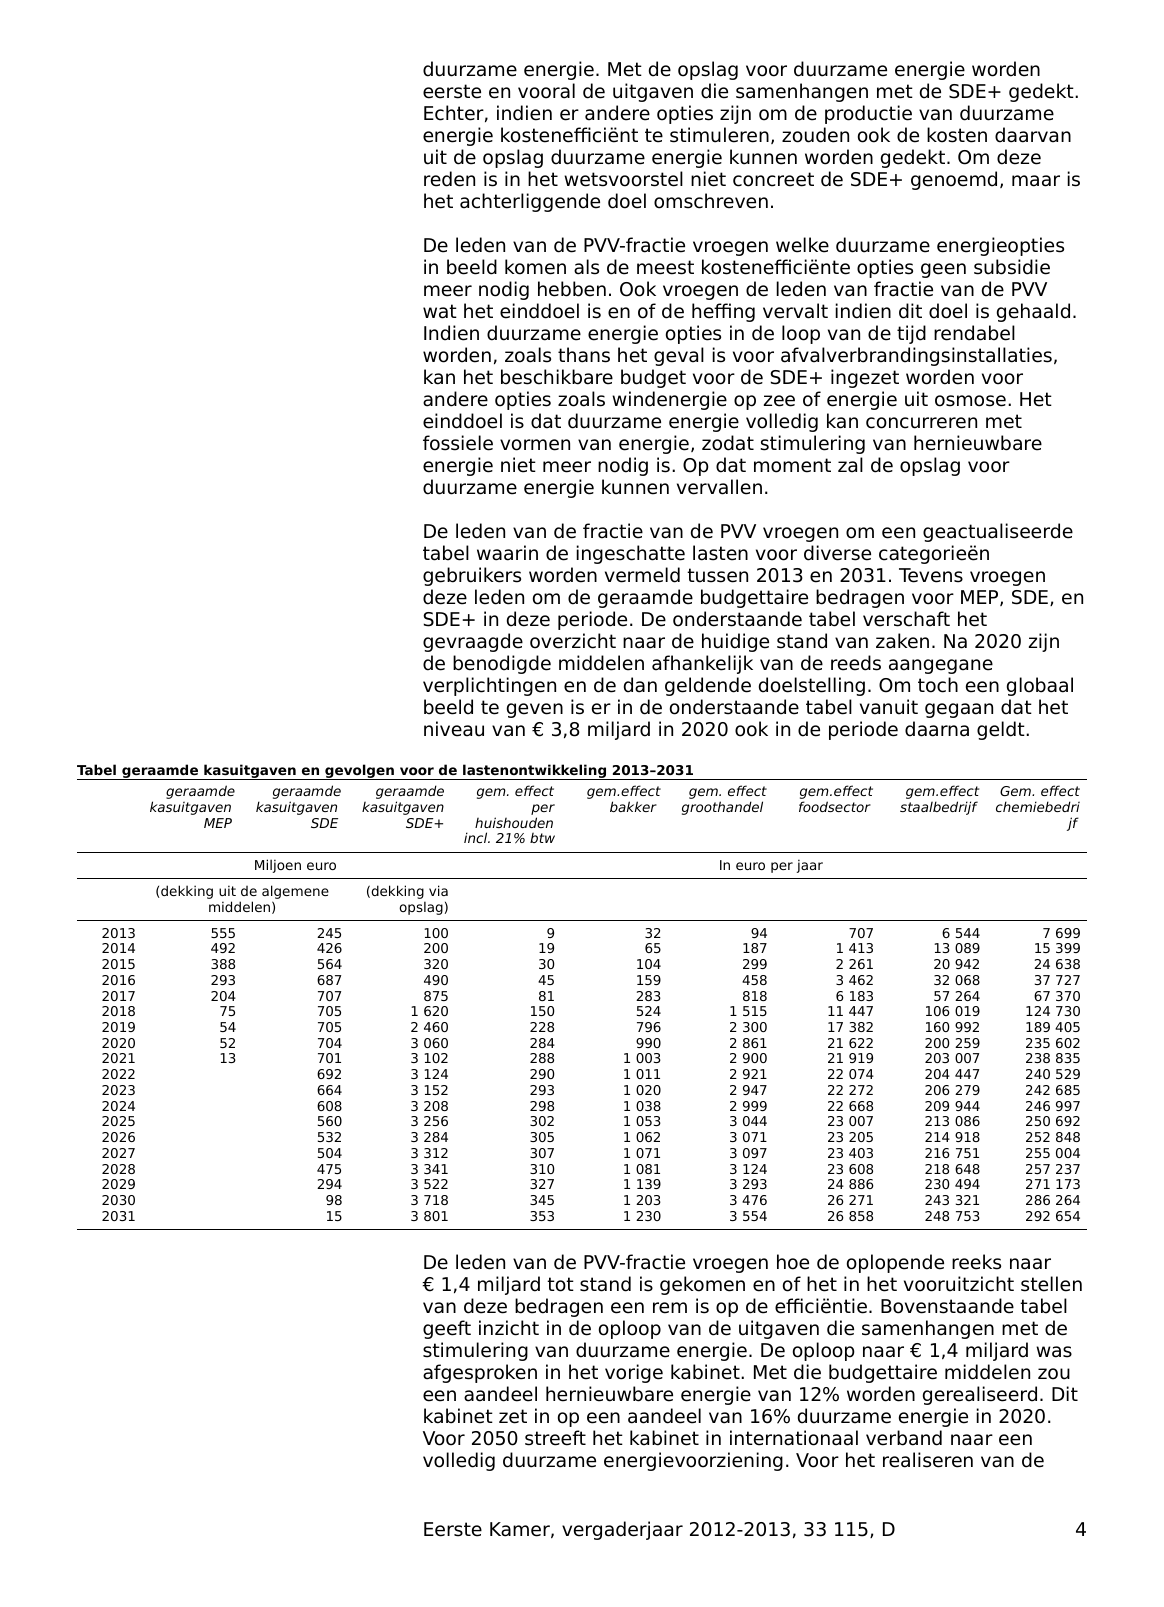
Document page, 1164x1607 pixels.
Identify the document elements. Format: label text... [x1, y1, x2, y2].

table_cell 3 801 [348, 1209, 455, 1229]
table_cell 37 727 [986, 973, 1087, 988]
table_cell 213 086 [880, 1114, 986, 1130]
table_cell 2020 [77, 1036, 136, 1051]
table_cell 235 602 [986, 1036, 1087, 1051]
table_cell 664 [242, 1083, 348, 1098]
table_cell 75 [136, 1004, 242, 1020]
table_cell 3 124 [348, 1067, 455, 1083]
table_cell 3 044 [667, 1114, 773, 1130]
table_cell 504 [242, 1146, 348, 1161]
table_header Tabel geraamde kasuitgaven en gevolgen voor de lastenontwikkeling 2013–2031 [77, 763, 1087, 778]
table_cell 290 [455, 1067, 561, 1083]
table_cell 248 753 [880, 1209, 986, 1229]
table_cell 796 [561, 1020, 667, 1036]
table_cell 1 620 [348, 1004, 455, 1020]
table_cell 20 942 [880, 957, 986, 973]
table_cell 65 [561, 941, 667, 957]
table_cell [136, 1130, 242, 1146]
table_cell 228 [455, 1020, 561, 1036]
table_cell 293 [136, 973, 242, 988]
table_cell 150 [455, 1004, 561, 1020]
table_cell 1 081 [561, 1161, 667, 1177]
table_cell [77, 780, 136, 852]
table_cell 388 [136, 957, 242, 973]
table_cell 2027 [77, 1146, 136, 1161]
table_cell 555 [136, 921, 242, 941]
table_cell 818 [667, 989, 773, 1004]
table_cell 23 205 [774, 1130, 880, 1146]
table_cell 9 [455, 921, 561, 941]
table_cell 13 [136, 1051, 242, 1067]
table_cell gem.effect foodsector [774, 780, 880, 852]
table_cell (dekking uit de algemene middelen) [136, 879, 348, 920]
table_cell 345 [455, 1193, 561, 1209]
table_cell 22 668 [774, 1099, 880, 1114]
table_cell 3 293 [667, 1177, 773, 1193]
table_cell 307 [455, 1146, 561, 1161]
table_cell 3 060 [348, 1036, 455, 1051]
table_cell [136, 1146, 242, 1161]
table_cell (dekking via opslag) [348, 879, 455, 920]
table_cell 1 515 [667, 1004, 773, 1020]
table_cell 2024 [77, 1099, 136, 1114]
table_cell [77, 853, 136, 878]
table_cell gem.effect bakker [561, 780, 667, 852]
table_cell [136, 1209, 242, 1229]
table_cell 2022 [77, 1067, 136, 1083]
table_cell [136, 1099, 242, 1114]
table_cell 2 300 [667, 1020, 773, 1036]
table_cell 532 [242, 1130, 348, 1146]
table_cell 22 272 [774, 1083, 880, 1098]
table_cell 271 173 [986, 1177, 1087, 1193]
table_cell 52 [136, 1036, 242, 1051]
table_cell 490 [348, 973, 455, 988]
table_cell 26 271 [774, 1193, 880, 1209]
table_cell 475 [242, 1161, 348, 1177]
table_cell 218 648 [880, 1161, 986, 1177]
table_cell 30 [455, 957, 561, 973]
table_cell 216 751 [880, 1146, 986, 1161]
table_cell 305 [455, 1130, 561, 1146]
table_cell 240 529 [986, 1067, 1087, 1083]
table_cell gem.effect staalbedrijf [880, 780, 986, 852]
table_cell 1 011 [561, 1067, 667, 1083]
table_cell 24 886 [774, 1177, 880, 1193]
table_cell 564 [242, 957, 348, 973]
table_cell 284 [455, 1036, 561, 1051]
table_cell [774, 879, 880, 920]
table_cell gem. effect per huishouden incl. 21% btw [455, 780, 561, 852]
table_cell [136, 1177, 242, 1193]
table_cell 2030 [77, 1193, 136, 1209]
table_cell 3 341 [348, 1161, 455, 1177]
table_cell 2013 [77, 921, 136, 941]
table_cell 704 [242, 1036, 348, 1051]
table_cell 2029 [77, 1177, 136, 1193]
table_cell 21 622 [774, 1036, 880, 1051]
table_cell 310 [455, 1161, 561, 1177]
table_cell 705 [242, 1004, 348, 1020]
table_cell 250 692 [986, 1114, 1087, 1130]
table_cell 524 [561, 1004, 667, 1020]
table_cell 875 [348, 989, 455, 1004]
table_cell 2018 [77, 1004, 136, 1020]
table_cell 299 [667, 957, 773, 973]
table_cell 17 382 [774, 1020, 880, 1036]
table_cell 214 918 [880, 1130, 986, 1146]
table_cell 206 279 [880, 1083, 986, 1098]
table_cell 204 447 [880, 1067, 986, 1083]
table_cell 81 [455, 989, 561, 1004]
table_cell 320 [348, 957, 455, 973]
table_cell [880, 879, 986, 920]
table_cell [136, 1161, 242, 1177]
table_cell 203 007 [880, 1051, 986, 1067]
table_cell 701 [242, 1051, 348, 1067]
table_cell 492 [136, 941, 242, 957]
table_cell 608 [242, 1099, 348, 1114]
table_cell 560 [242, 1114, 348, 1130]
table_cell 294 [242, 1177, 348, 1193]
table_cell [136, 1114, 242, 1130]
table_cell 57 264 [880, 989, 986, 1004]
table_cell 3 208 [348, 1099, 455, 1114]
table_cell 293 [455, 1083, 561, 1098]
table_cell [455, 879, 561, 920]
table_cell 54 [136, 1020, 242, 1036]
table_cell gem. effect groothandel [667, 780, 773, 852]
table_cell 45 [455, 973, 561, 988]
table_cell 2 900 [667, 1051, 773, 1067]
table_cell [136, 1083, 242, 1098]
table_cell [561, 879, 667, 920]
table_cell 2 460 [348, 1020, 455, 1036]
table_cell 252 848 [986, 1130, 1087, 1146]
table_cell 692 [242, 1067, 348, 1083]
table_cell 2 947 [667, 1083, 773, 1098]
table_cell Miljoen euro [136, 853, 455, 878]
table_cell [667, 879, 773, 920]
table_cell 209 944 [880, 1099, 986, 1114]
table_cell 3 097 [667, 1146, 773, 1161]
table_cell 1 139 [561, 1177, 667, 1193]
table_cell [77, 879, 136, 920]
table_cell 187 [667, 941, 773, 957]
table_cell 2 921 [667, 1067, 773, 1083]
table_cell 2 999 [667, 1099, 773, 1114]
table_cell 283 [561, 989, 667, 1004]
table_cell 2025 [77, 1114, 136, 1130]
table_cell 327 [455, 1177, 561, 1193]
table_cell 707 [774, 921, 880, 941]
table_cell 292 654 [986, 1209, 1087, 1229]
text De leden van de PVV-fractie vroegen hoe de oplopende reeks naar € 1,4 miljard tot stand is gekomen en of het in het vooruitzicht stellen van deze bedragen een rem is op de efficiëntie. Bovenstaande tabel geeft inzicht in de oploop van de uitgaven die samenhangen met de stimulering van duurzame energie. De oploop naar € 1,4 miljard was afgesproken in het vorige kabinet. Met die budgettaire middelen zou een aandeel hernieuwbare energie van 12% worden gerealiseerd. Dit kabinet zet in op een aandeel van 16% duurzame energie in 2020. Voor 2050 streeft het kabinet in internationaal verband naar een volledig duurzame energievoorziening. Voor het realiseren van de [422, 1252, 1087, 1472]
table_cell 687 [242, 973, 348, 988]
table_cell 353 [455, 1209, 561, 1229]
table_cell 160 992 [880, 1020, 986, 1036]
table_cell 1 020 [561, 1083, 667, 1098]
table_cell 3 718 [348, 1193, 455, 1209]
table_cell 2 261 [774, 957, 880, 973]
table_cell 246 997 [986, 1099, 1087, 1114]
table_cell [136, 1193, 242, 1209]
table_cell 2021 [77, 1051, 136, 1067]
table_cell 243 321 [880, 1193, 986, 1209]
table_cell 426 [242, 941, 348, 957]
table_cell 6 183 [774, 989, 880, 1004]
table_cell 19 [455, 941, 561, 957]
table_cell 1 230 [561, 1209, 667, 1229]
table_cell 24 638 [986, 957, 1087, 973]
table_cell 22 074 [774, 1067, 880, 1083]
table_cell 2026 [77, 1130, 136, 1146]
table_cell 3 071 [667, 1130, 773, 1146]
table_cell 288 [455, 1051, 561, 1067]
table_cell 1 203 [561, 1193, 667, 1209]
table_cell 3 554 [667, 1209, 773, 1229]
text duurzame energie. Met de opslag voor duurzame energie worden eerste en vooral de uitgaven die samenhangen met de SDE+ gedekt. Echter, indien er andere opties zijn om de productie van duurzame energie kostenefficiënt te stimuleren, zouden ook de kosten daarvan uit de opslag duurzame energie kunnen worden gedekt. Om deze reden is in het wetsvoorstel niet concreet de SDE+ genoemd, maar is het achterliggende doel omschreven. [422, 59, 1087, 213]
table_cell 707 [242, 989, 348, 1004]
table_cell 2031 [77, 1209, 136, 1229]
table_cell 1 062 [561, 1130, 667, 1146]
table_cell 13 089 [880, 941, 986, 957]
table_cell 21 919 [774, 1051, 880, 1067]
table_cell 3 152 [348, 1083, 455, 1098]
table_cell 32 068 [880, 973, 986, 988]
table_cell 1 038 [561, 1099, 667, 1114]
table_cell 3 312 [348, 1146, 455, 1161]
table_cell 26 858 [774, 1209, 880, 1229]
table_cell 23 608 [774, 1161, 880, 1177]
table_cell Gem. effect chemiebedrijf [986, 780, 1087, 852]
table_cell 230 494 [880, 1177, 986, 1193]
table_cell 990 [561, 1036, 667, 1051]
table_cell 7 699 [986, 921, 1087, 941]
table_cell 257 237 [986, 1161, 1087, 1177]
table_cell 255 004 [986, 1146, 1087, 1161]
table_cell 238 835 [986, 1051, 1087, 1067]
table_cell 286 264 [986, 1193, 1087, 1209]
table_cell In euro per jaar [455, 853, 1087, 878]
table_cell 3 284 [348, 1130, 455, 1146]
table_cell 705 [242, 1020, 348, 1036]
table_cell 67 370 [986, 989, 1087, 1004]
table_cell 11 447 [774, 1004, 880, 1020]
table_cell 32 [561, 921, 667, 941]
table_cell 298 [455, 1099, 561, 1114]
table_cell 15 [242, 1209, 348, 1229]
table_cell 245 [242, 921, 348, 941]
table_cell 3 462 [774, 973, 880, 988]
table_cell 3 476 [667, 1193, 773, 1209]
table_cell 100 [348, 921, 455, 941]
text De leden van de PVV-fractie vroegen welke duurzame energieopties in beeld komen als de meest kostenefficiënte opties geen subsidie meer nodig hebben. Ook vroegen de leden van fractie van de PVV wat het einddoel is en of de heffing vervalt indien dit doel is gehaald. Indien duurzame energie opties in de loop van de tijd rendabel worden, zoals thans het geval is voor afvalverbrandingsinstallaties, kan het beschikbare budget voor de SDE+ ingezet worden voor andere opties zoals windenergie op zee of energie uit osmose. Het einddoel is dat duurzame energie volledig kan concurreren met fossiele vormen van energie, zodat stimulering van hernieuwbare energie niet meer nodig is. Op dat moment zal de opslag voor duurzame energie kunnen vervallen. [422, 235, 1087, 499]
table_cell 200 259 [880, 1036, 986, 1051]
table_cell 104 [561, 957, 667, 973]
table_cell 2016 [77, 973, 136, 988]
table_cell 124 730 [986, 1004, 1087, 1020]
table_cell geraamde kasuitgaven MEP [136, 780, 242, 852]
text De leden van de fractie van de PVV vroegen om een geactualiseerde tabel waarin de ingeschatte lasten voor diverse categorieën gebruikers worden vermeld tussen 2013 en 2031. Tevens vroegen deze leden om de geraamde budgettaire bedragen voor MEP, SDE, en SDE+ in deze periode. De onderstaande tabel verschaft het gevraagde overzicht naar de huidige stand van zaken. Na 2020 zijn de benodigde middelen afhankelijk van de reeds aangegane verplichtingen en de dan geldende doelstelling. Om toch een globaal beeld te geven is er in de onderstaande tabel vanuit gegaan dat het niveau van € 3,8 miljard in 2020 ook in de periode daarna geldt. [422, 521, 1087, 741]
table_cell 189 405 [986, 1020, 1087, 1036]
table_cell 3 102 [348, 1051, 455, 1067]
table_cell 2023 [77, 1083, 136, 1098]
table_cell geraamde kasuitgaven SDE [242, 780, 348, 852]
table_cell 2028 [77, 1161, 136, 1177]
table_cell 106 019 [880, 1004, 986, 1020]
table_cell 302 [455, 1114, 561, 1130]
table_cell 23 007 [774, 1114, 880, 1130]
table_cell 1 071 [561, 1146, 667, 1161]
table_cell 2019 [77, 1020, 136, 1036]
table_cell 2017 [77, 989, 136, 1004]
table_cell 3 256 [348, 1114, 455, 1130]
table_cell 98 [242, 1193, 348, 1209]
table_cell 242 685 [986, 1083, 1087, 1098]
table_cell 458 [667, 973, 773, 988]
table_cell 2014 [77, 941, 136, 957]
table_cell 200 [348, 941, 455, 957]
table_cell 3 522 [348, 1177, 455, 1193]
table_cell 1 003 [561, 1051, 667, 1067]
table_cell geraamde kasuitgaven SDE+ [348, 780, 455, 852]
table_cell 159 [561, 973, 667, 988]
table_cell 1 413 [774, 941, 880, 957]
table_cell [986, 879, 1087, 920]
table_cell 6 544 [880, 921, 986, 941]
table_cell 2 861 [667, 1036, 773, 1051]
table_cell 15 399 [986, 941, 1087, 957]
table_cell [136, 1067, 242, 1083]
table_cell 204 [136, 989, 242, 1004]
table_cell 2015 [77, 957, 136, 973]
table_cell 1 053 [561, 1114, 667, 1130]
table_cell 23 403 [774, 1146, 880, 1161]
table_cell 3 124 [667, 1161, 773, 1177]
table_cell 94 [667, 921, 773, 941]
